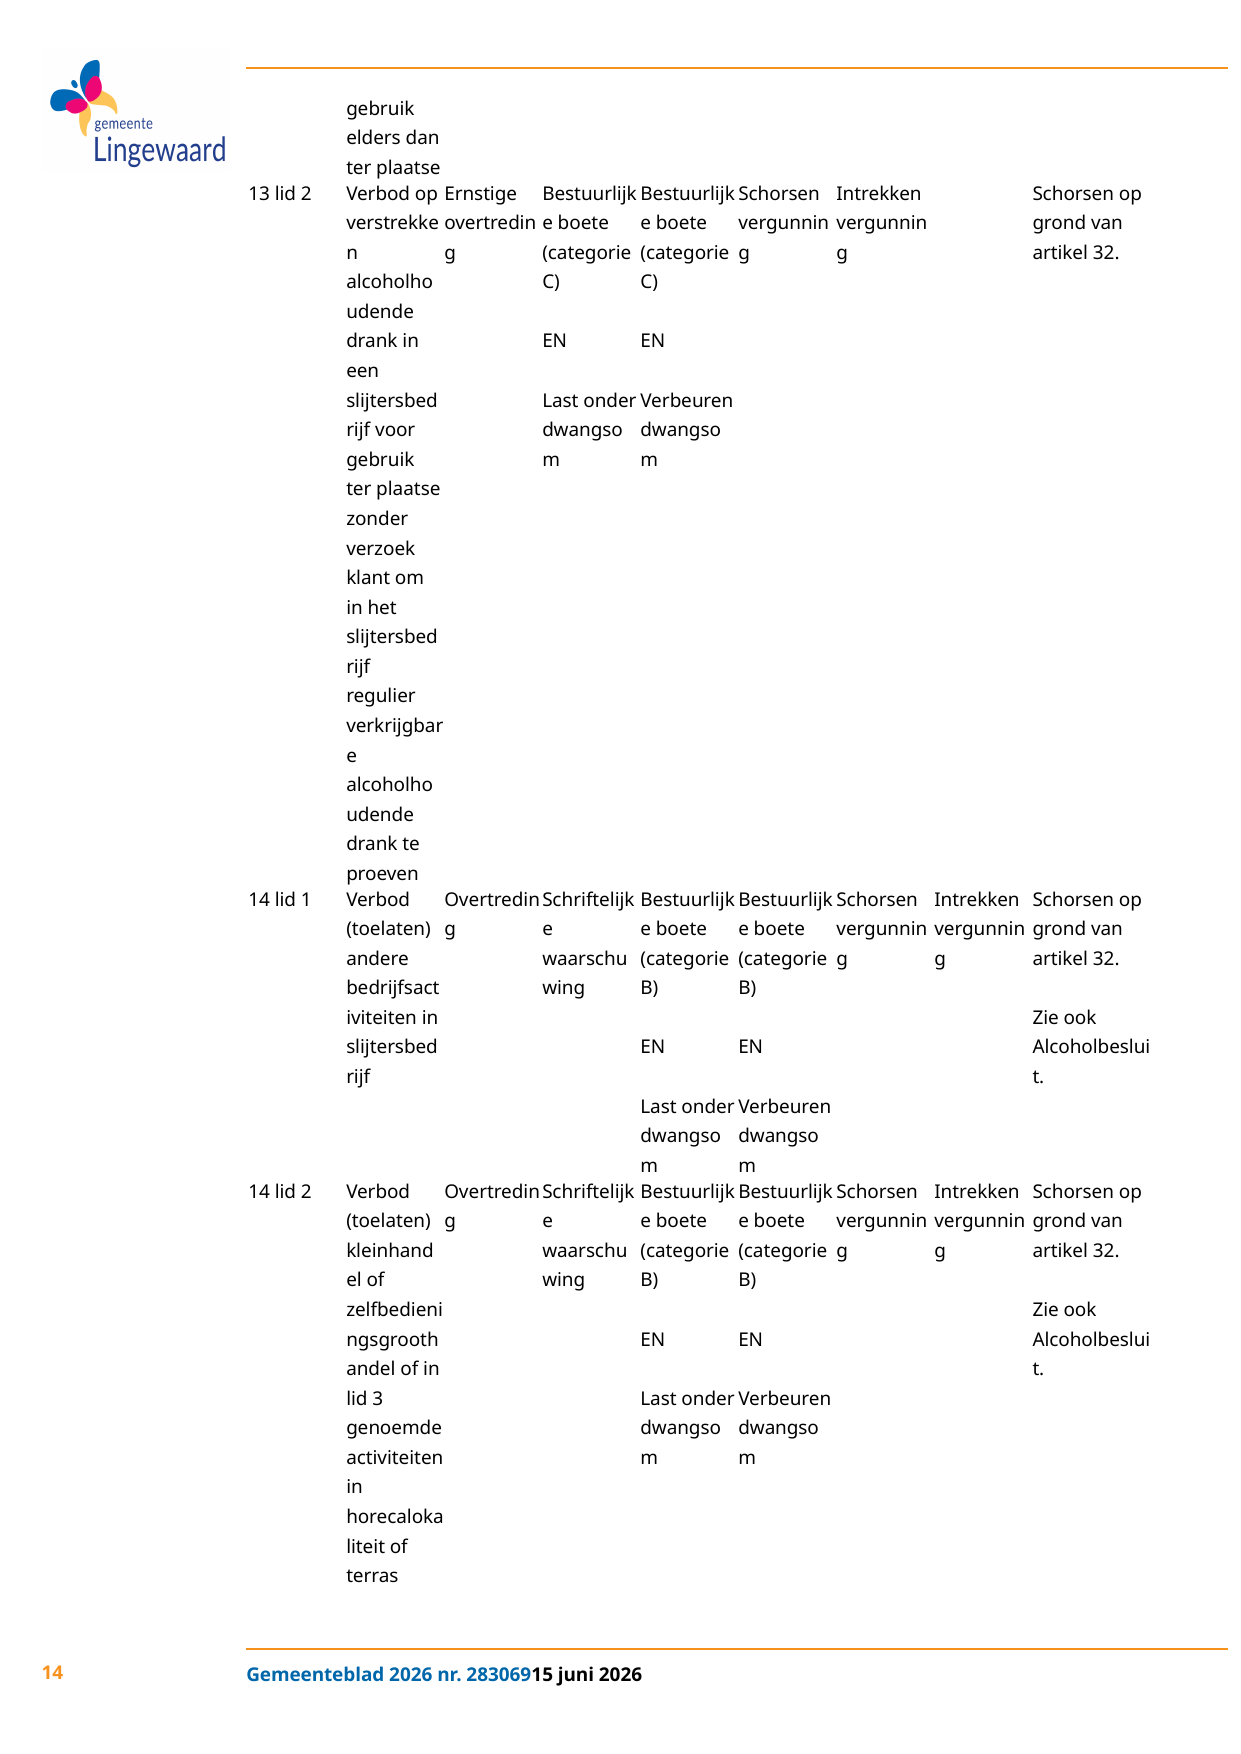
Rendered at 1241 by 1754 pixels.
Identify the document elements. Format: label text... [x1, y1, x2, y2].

table_cell Bestuurlijke boete (categorie B) EN Verbeuren dwangsom [738, 1178, 836, 1588]
table_cell Schriftelijke waarschuwing [542, 1178, 640, 1588]
table_cell Schriftelijke waarschuwing [542, 886, 640, 1178]
table_cell Overtreding [444, 886, 542, 1178]
table_cell 14 lid 1 [248, 886, 346, 1178]
table_cell Schorsen vergunning [738, 180, 836, 886]
table_cell Verbod (toelaten) kleinhandel of zelfbedieningsgroothandel of in lid 3 genoemde activiteiten in horecalokaliteit of terras [346, 1178, 444, 1588]
table_cell Schorsen op grond van artikel 32. Zie ook Alcoholbesluit. [1032, 1178, 1152, 1588]
table_cell Schorsen vergunning [836, 1178, 934, 1588]
table_cell [934, 95, 1032, 180]
table_cell Overtreding [444, 1178, 542, 1588]
table_cell Intrekken vergunning [934, 1178, 1032, 1588]
table_cell Verbod (toelaten) andere bedrijfsactiviteiten in slijtersbedrijf [346, 886, 444, 1178]
table_cell [836, 95, 934, 180]
table_cell Ernstige overtreding [444, 180, 542, 886]
table_cell Schorsen op grond van artikel 32. Zie ook Alcoholbesluit. [1032, 886, 1152, 1178]
table_cell 13 lid 2 [248, 180, 346, 886]
table_cell [1032, 95, 1152, 180]
table_cell Schorsen op grond van artikel 32. [1032, 180, 1152, 886]
table_cell [934, 180, 1032, 886]
table_cell Bestuurlijke boete (categorie B) EN Last onder dwangsom [640, 886, 738, 1178]
table_cell gebruik elders dan ter plaatse [346, 95, 444, 180]
table_cell Verbod op verstrekken alcoholhoudende drank in een slijtersbedrijf voor gebruik ter plaatse zonder verzoek klant om in het slijtersbedrijf regulier verkrijgbare alcoholhoudende drank te proeven [346, 180, 444, 886]
table_cell 14 lid 2 [248, 1178, 346, 1588]
table_cell Intrekken vergunning [934, 886, 1032, 1178]
table_cell Bestuurlijke boete (categorie C) EN Last onder dwangsom [542, 180, 640, 886]
table_cell [444, 95, 542, 180]
table_cell Bestuurlijke boete (categorie B) EN Verbeuren dwangsom [738, 886, 836, 1178]
table_cell [640, 95, 738, 180]
table_cell Schorsen vergunning [836, 886, 934, 1178]
table_cell Bestuurlijke boete (categorie C) EN Verbeuren dwangsom [640, 180, 738, 886]
picture [41, 47, 231, 172]
table_cell Bestuurlijke boete (categorie B) EN Last onder dwangsom [640, 1178, 738, 1588]
table_cell [738, 95, 836, 180]
table_cell [248, 95, 346, 180]
table_cell Intrekken vergunning [836, 180, 934, 886]
table_cell [542, 95, 640, 180]
